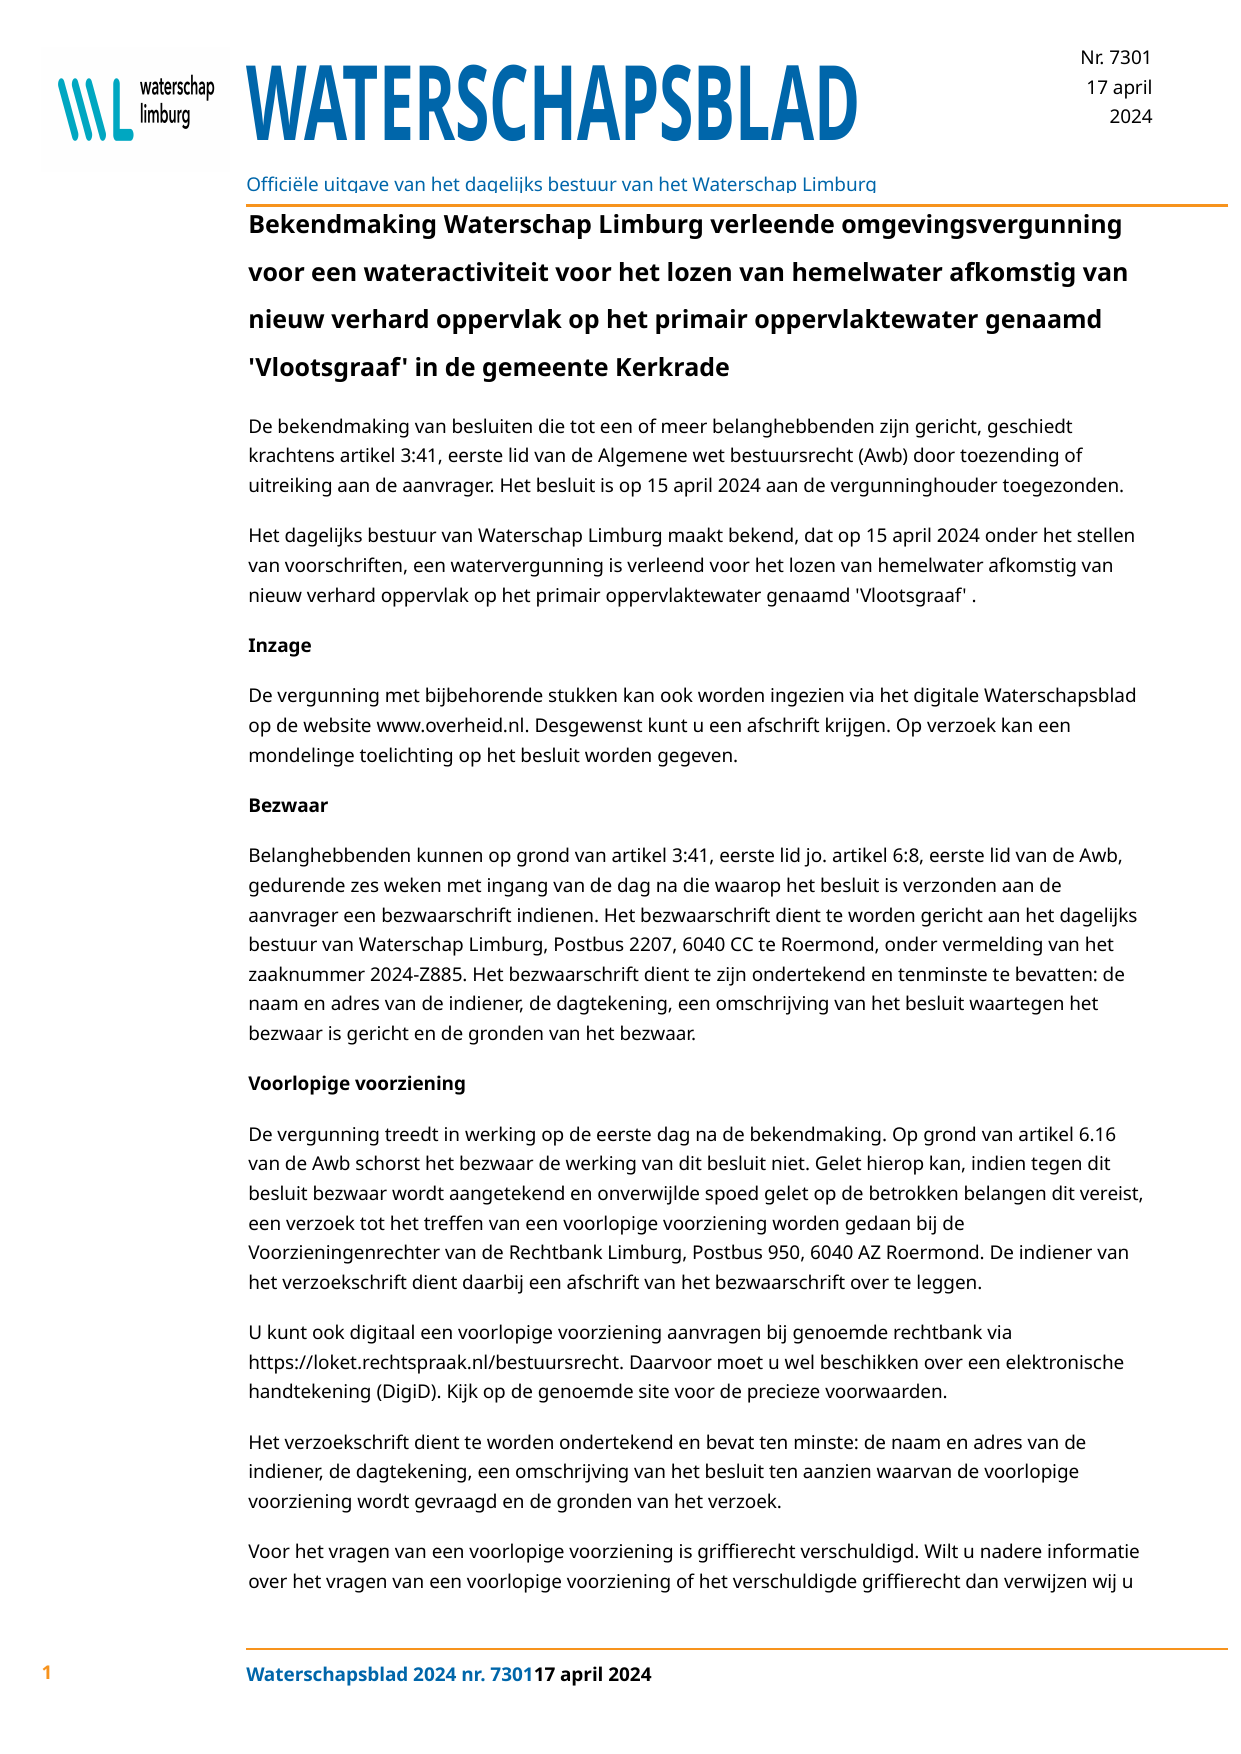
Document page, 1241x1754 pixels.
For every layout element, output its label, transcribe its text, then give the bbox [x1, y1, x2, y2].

text Belanghebbenden kunnen op grond van artikel 3:41, eerste lid jo. artikel 6:8, eerste lid van de Awb, gedurende zes weken met ingang van de dag na die waarop het besluit is verzonden aan de aanvrager een bezwaarschrift indienen. Het bezwaarschrift dient te worden gericht aan het dagelijks bestuur van Waterschap Limburg, Postbus 2207, 6040 CC te Roermond, onder vermelding van het zaaknummer 2024-Z885. Het bezwaarschrift dient te zijn ondertekend en tenminste te bevatten: de naam en adres van de indiener, de dagtekening, een omschrijving van het besluit waartegen het bezwaar is gericht en de gronden van het bezwaar. [248, 843, 1152, 1046]
text Het dagelijks bestuur van Waterschap Limburg maakt bekend, dat op 15 april 2024 onder het stellen van voorschriften, een watervergunning is verleend voor het lozen van hemelwater afkomstig van nieuw verhard oppervlak op het primair oppervlaktewater genaamd 'Vlootsgraaf' . [248, 523, 1152, 608]
text De bekendmaking van besluiten die tot een of meer belanghebbenden zijn gericht, geschiedt krachtens artikel 3:41, eerste lid van de Algemene wet bestuursrecht (Awb) door toezending of uitreiking aan de aanvrager. Het besluit is op 15 april 2024 aan de vergunninghouder toegezonden. [248, 413, 1152, 498]
text U kunt ook digitaal een voorlopige voorziening aanvragen bij genoemde rechtbank via https://loket.rechtspraak.nl/bestuursrecht. Daarvoor moet u wel beschikken over een elektronische handtekening (DigiD). Kijk op de genoemde site voor de precieze voorwaarden. [248, 1319, 1152, 1404]
text Bezwaar [248, 792, 1152, 818]
text Voor het vragen van een voorlopige voorziening is griffierecht verschuldigd. Wilt u nadere informatie over het vragen van een voorlopige voorziening of het verschuldigde griffierecht dan verwijzen wij u [248, 1538, 1152, 1594]
text Inzage [248, 632, 1152, 658]
text De vergunning treedt in werking op de eerste dag na de bekendmaking. Op grond van artikel 6.16 van de Awb schorst het bezwaar de werking van dit besluit niet. Gelet hierop kan, indien tegen dit besluit bezwaar wordt aangetekend en onverwijlde spoed gelet op de betrokken belangen dit vereist, een verzoek tot het treffen van een voorlopige voorziening worden gedaan bij de Voorzieningenrechter van de Rechtbank Limburg, Postbus 950, 6040 AZ Roermond. De indiener van het verzoekschrift dient daarbij een afschrift van het bezwaarschrift over te leggen. [248, 1121, 1152, 1295]
text Het verzoekschrift dient te worden ondertekend en bevat ten minste: de naam en adres van de indiener, de dagtekening, een omschrijving van het besluit ten aanzien waarvan de voorlopige voorziening wordt gevraagd en de gronden van het verzoek. [248, 1429, 1152, 1514]
text De vergunning met bijbehorende stukken kan ook worden ingezien via het digitale Waterschapsblad op de website www.overheid.nl. Desgewenst kunt u een afschrift krijgen. Op verzoek kan een mondelinge toelichting op het besluit worden gegeven. [248, 683, 1152, 768]
text Voorlopige voorziening [248, 1071, 1152, 1096]
picture [41, 47, 231, 172]
text Bekendmaking Waterschap Limburg verleende omgevingsvergunning voor een wateractiviteit voor het lozen van hemelwater afkomstig van nieuw verhard oppervlak op het primair oppervlaktewater genaamd 'Vlootsgraaf' in de gemeente Kerkrade [248, 207, 1152, 384]
